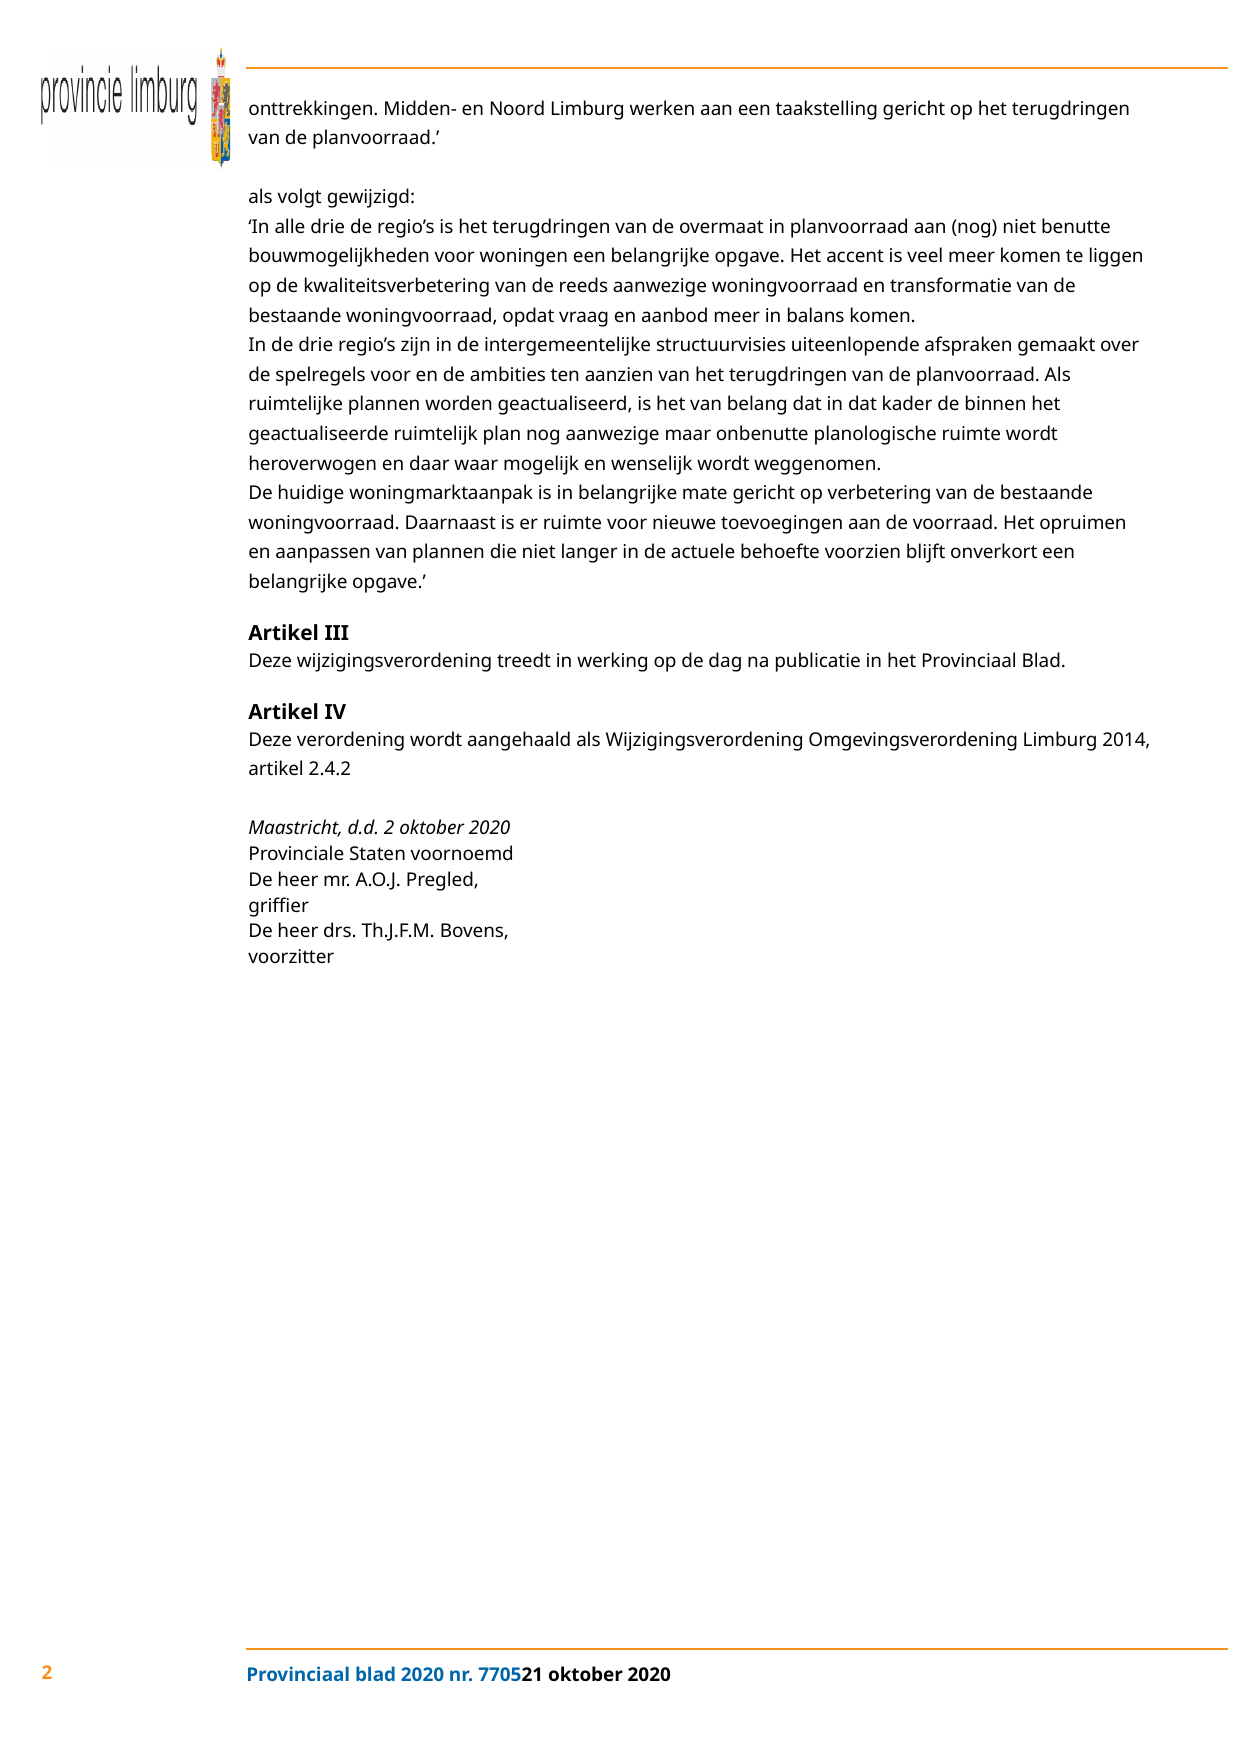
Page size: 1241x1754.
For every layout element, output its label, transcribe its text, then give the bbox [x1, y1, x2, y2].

text Artikel IV [248, 697, 1152, 726]
text De heer drs. Th.J.F.M. Bovens, [248, 917, 1152, 943]
text voorzitter [248, 943, 1152, 969]
text onttrekkingen. Midden- en Noord Limburg werken aan een taakstelling gericht op het terugdringen van de planvoorraad.’ [248, 95, 1152, 150]
text Artikel III [248, 618, 1152, 647]
text De huidige woningmarktaanpak is in belangrijke mate gericht op verbetering van de bestaande woningvoorraad. Daarnaast is er ruimte voor nieuwe toevoegingen aan de voorraad. Het opruimen en aanpassen van plannen die niet langer in de actuele behoefte voorzien blijft onverkort een belangrijke opgave.’ [248, 479, 1152, 594]
text Deze verordening wordt aangehaald als Wijzigingsverordening Omgevingsverordening Limburg 2014, artikel 2.4.2 [248, 726, 1152, 781]
text Provinciale Staten voornoemd [248, 840, 1152, 866]
text ‘In alle drie de regio’s is het terugdringen van de overmaat in planvoorraad aan (nog) niet benutte bouwmogelijkheden voor woningen een belangrijke opgave. Het accent is veel meer komen te liggen op de kwaliteitsverbetering van de reeds aanwezige woningvoorraad en transformatie van de bestaande woningvoorraad, opdat vraag en aanbod meer in balans komen. [248, 213, 1152, 328]
text Maastricht, d.d. 2 oktober 2020 [248, 814, 1152, 840]
text Deze wijzigingsverordening treedt in werking op de dag na publicatie in het Provinciaal Blad. [248, 647, 1152, 673]
picture [41, 47, 231, 172]
text griffier [248, 892, 1152, 917]
text De heer mr. A.O.J. Pregled, [248, 866, 1152, 892]
text als volgt gewijzigd: [248, 183, 1152, 209]
text In de drie regio’s zijn in de intergemeentelijke structuurvisies uiteenlopende afspraken gemaakt over de spelregels voor en de ambities ten aanzien van het terugdringen van de planvoorraad. Als ruimtelijke plannen worden geactualiseerd, is het van belang dat in dat kader de binnen het geactualiseerde ruimtelijk plan nog aanwezige maar onbenutte planologische ruimte wordt heroverwogen en daar waar mogelijk en wenselijk wordt weggenomen. [248, 331, 1152, 476]
